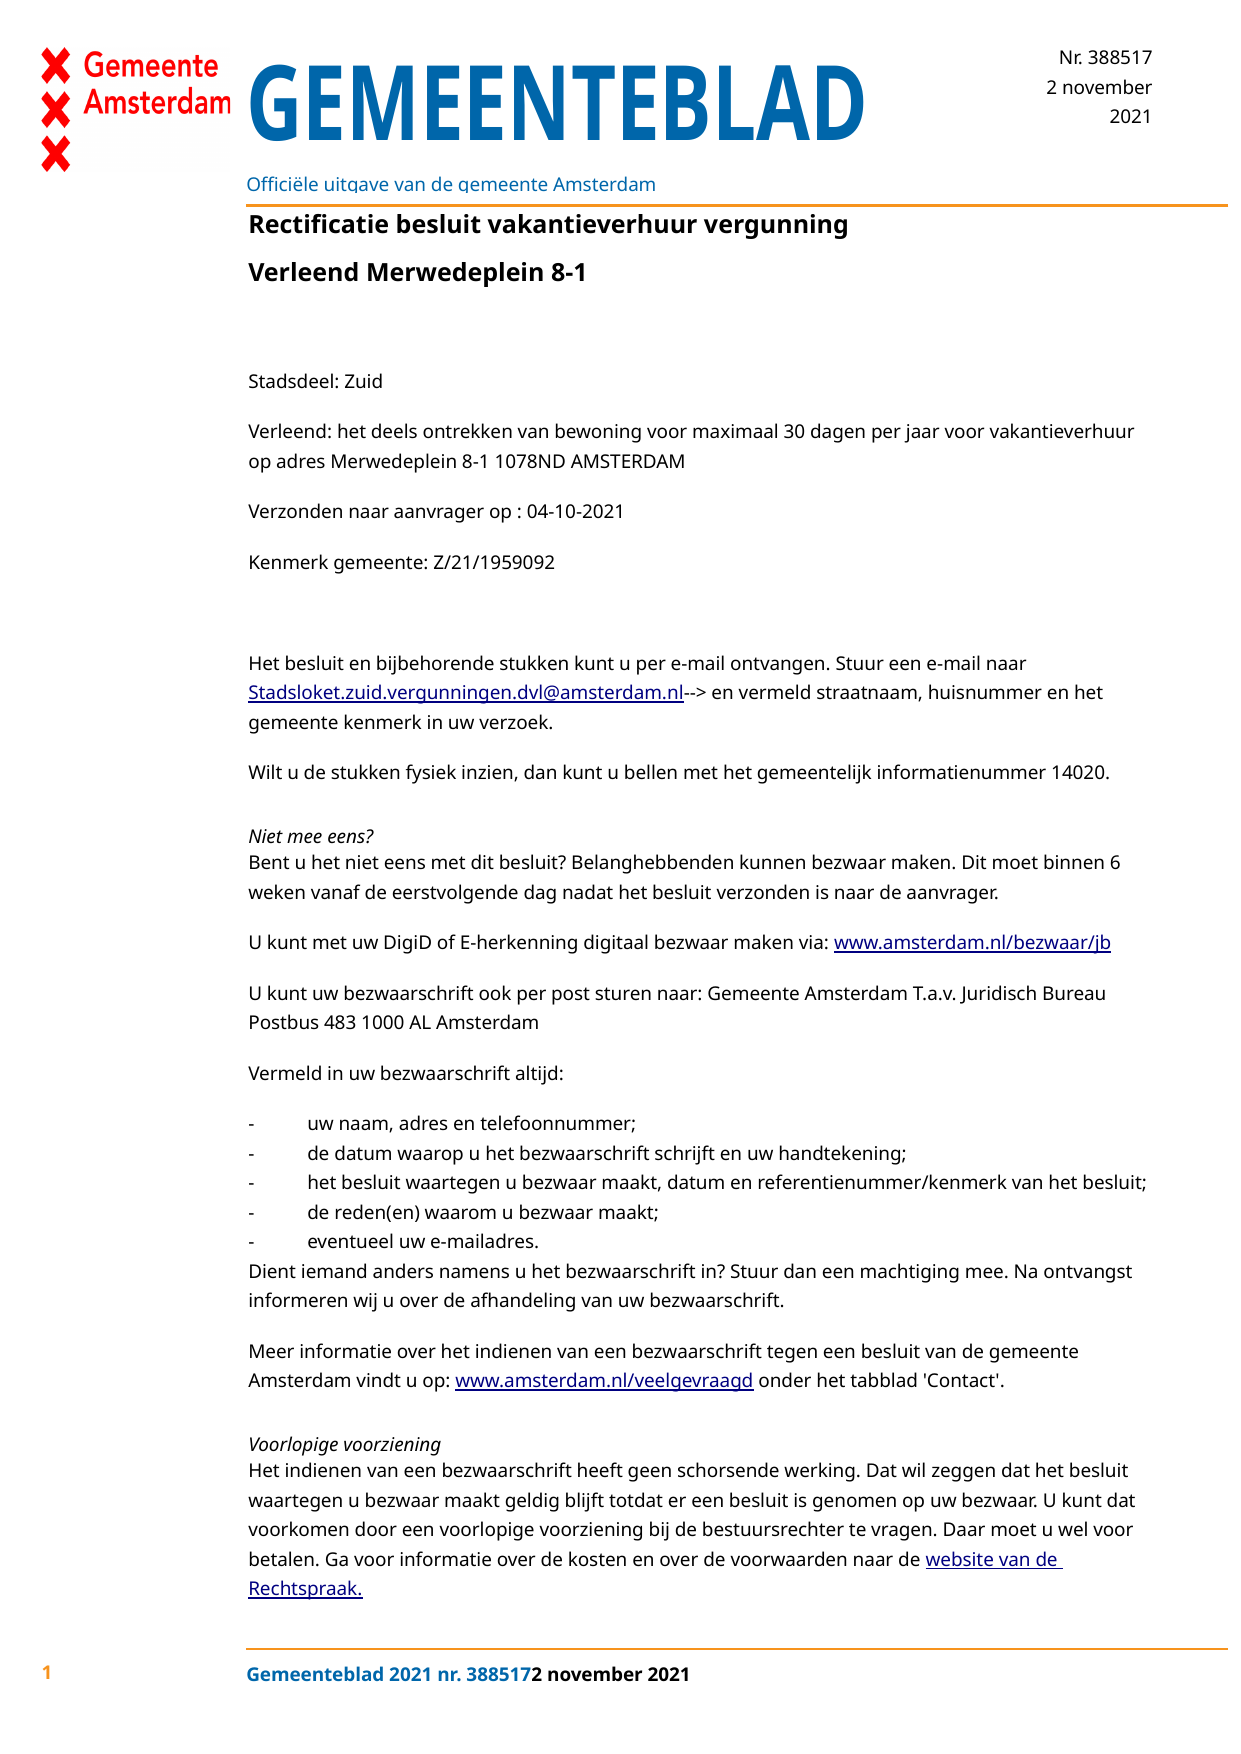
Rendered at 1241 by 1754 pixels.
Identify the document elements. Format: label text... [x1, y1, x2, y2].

text U kunt uw bezwaarschrift ook per post sturen naar: Gemeente Amsterdam T.a.v. Juridisch Bureau Postbus 483 1000 AL Amsterdam [248, 980, 1152, 1035]
text Het indienen van een bezwaarschrift heeft geen schorsende werking. Dat wil zeggen dat het besluit waartegen u bezwaar maakt geldig blijft totdat er een besluit is genomen op uw bezwaar. U kunt dat voorkomen door een voorlopige voorziening bij de bestuursrechter te vragen. Daar moet u wel voor betalen. Ga voor informatie over de kosten en over de voorwaarden naar de website van de Rechtspraak. [248, 1457, 1152, 1601]
text Rectificatie besluit vakantieverhuur vergunning Verleend Merwedeplein 8-1 [248, 207, 1152, 288]
text Kenmerk gemeente: Z/21/1959092 [248, 549, 1152, 575]
picture [41, 47, 231, 172]
text Dient iemand anders namens u het bezwaarschrift in? Stuur dan een machtiging mee. Na ontvangst informeren wij u over de afhandeling van uw bezwaarschrift. [248, 1258, 1152, 1313]
text Stadsdeel: Zuid [248, 368, 1152, 394]
text Het besluit en bijbehorende stukken kunt u per e-mail ontvangen. Stuur een e-mail naar Stadsloket.zuid.vergunningen.dvl@amsterdam.nl--> en vermeld straatnaam, huisnummer en het gemeente kenmerk in uw verzoek. [248, 650, 1152, 735]
list het besluit waartegen u bezwaar maakt, datum en referentienummer/kenmerk van het besluit; [248, 1169, 1152, 1195]
text Verzonden naar aanvrager op : 04-10-2021 [248, 499, 1152, 524]
text Voorlopige voorziening [248, 1432, 1152, 1457]
list uw naam, adres en telefoonnummer; [248, 1110, 1152, 1136]
text Vermeld in uw bezwaarschrift altijd: [248, 1060, 1152, 1085]
list de datum waarop u het bezwaarschrift schrijft en uw handtekening; [248, 1140, 1152, 1165]
text Wilt u de stukken fysiek inzien, dan kunt u bellen met het gemeentelijk informatienummer 14020. [248, 759, 1152, 785]
text Meer informatie over het indienen van een bezwaarschrift tegen een besluit van de gemeente Amsterdam vindt u op: www.amsterdam.nl/veelgevraagd onder het tabblad 'Contact'. [248, 1338, 1152, 1393]
list eventueel uw e-mailadres. [248, 1228, 1152, 1254]
text Bent u het niet eens met dit besluit? Belanghebbenden kunnen bezwaar maken. Dit moet binnen 6 weken vanaf de eerstvolgende dag nadat het besluit verzonden is naar de aanvrager. [248, 849, 1152, 904]
text Verleend: het deels ontrekken van bewoning voor maximaal 30 dagen per jaar voor vakantieverhuur op adres Merwedeplein 8-1 1078ND AMSTERDAM [248, 419, 1152, 474]
text Niet mee eens? [248, 823, 1152, 849]
text U kunt met uw DigiD of E-herkenning digitaal bezwaar maken via: www.amsterdam.nl/bezwaar/jb [248, 929, 1152, 955]
list de reden(en) waarom u bezwaar maakt; [248, 1199, 1152, 1224]
